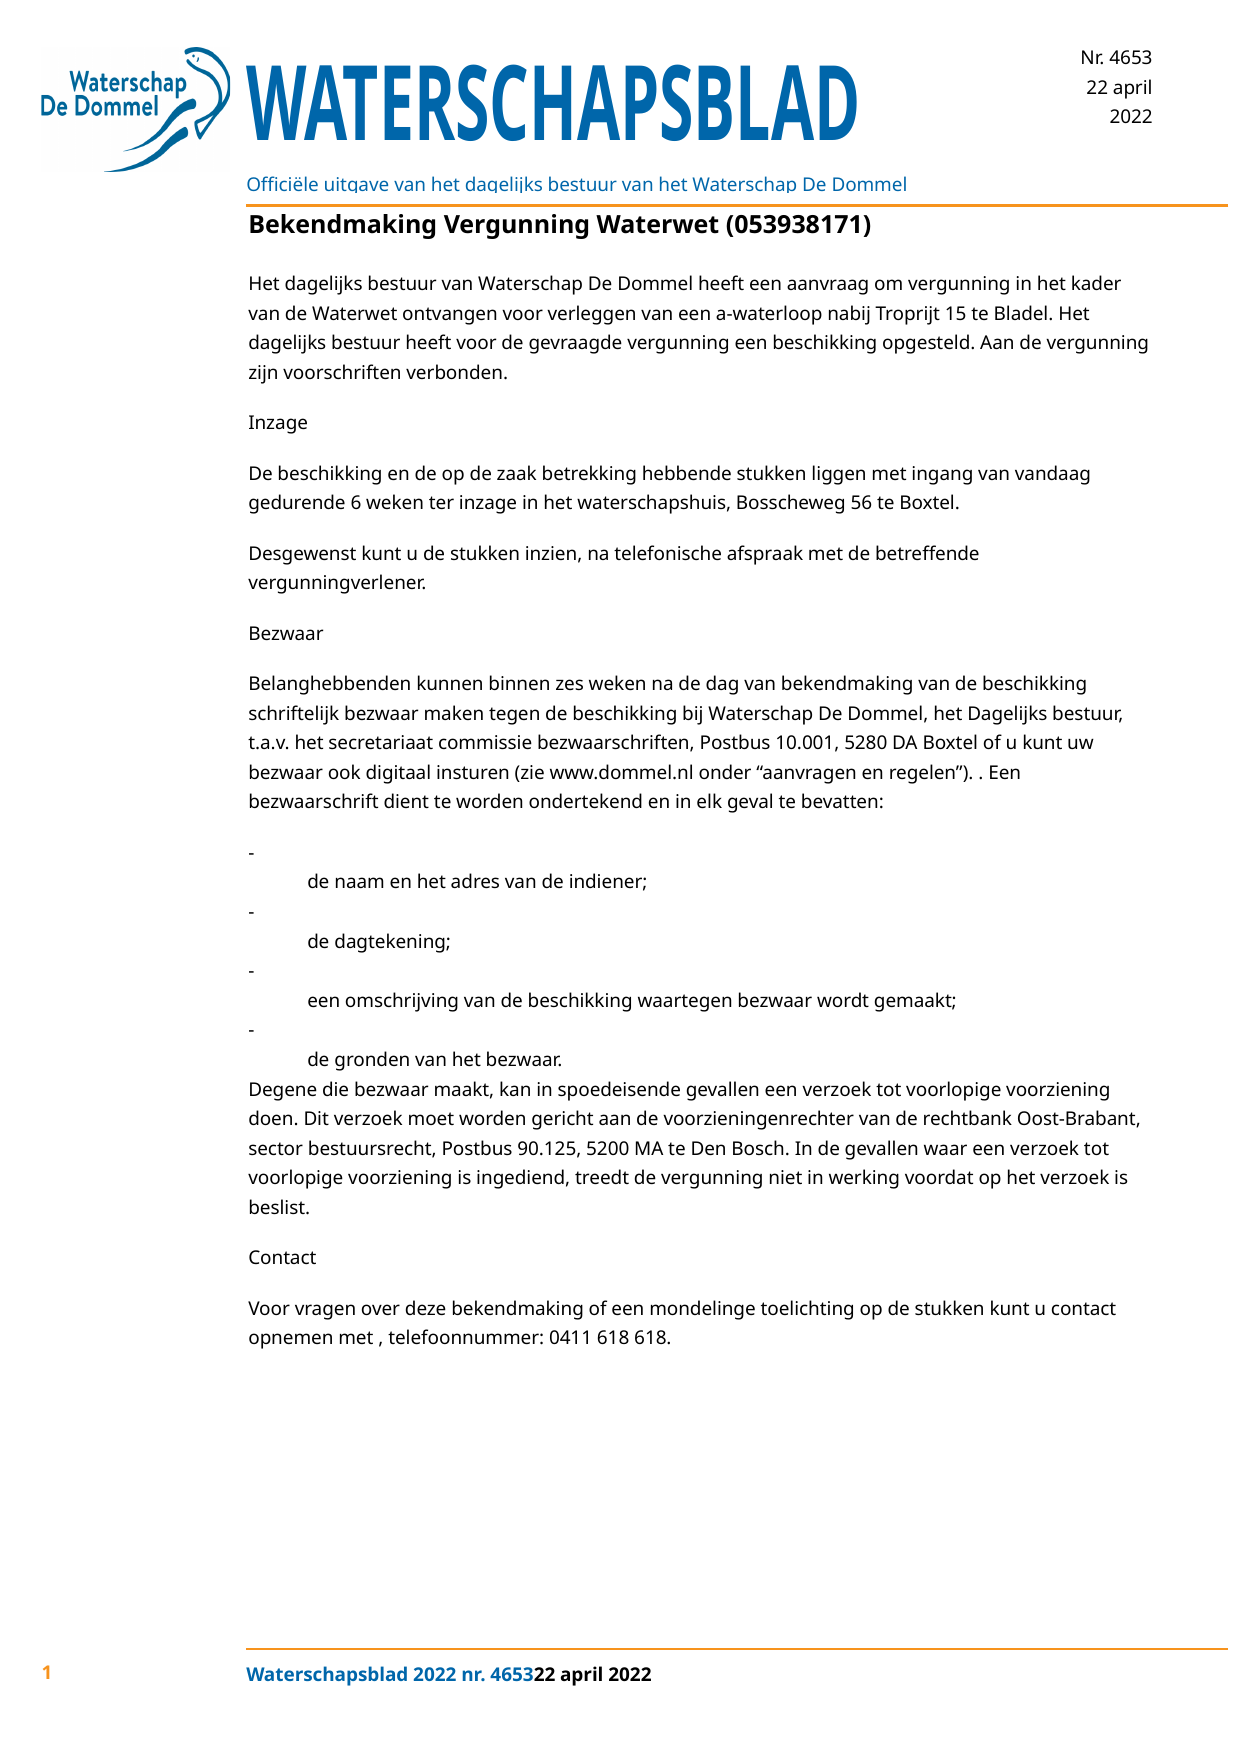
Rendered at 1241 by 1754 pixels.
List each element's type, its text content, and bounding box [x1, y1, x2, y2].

text Het dagelijks bestuur van Waterschap De Dommel heeft een aanvraag om vergunning in het kader van de Waterwet ontvangen voor verleggen van een a-waterloop nabij Troprijt 15 te Bladel. Het dagelijks bestuur heeft voor de gevraagde vergunning een beschikking opgesteld. Aan de vergunning zijn voorschriften verbonden. [248, 270, 1152, 385]
list een omschrijving van de beschikking waartegen bezwaar wordt gemaakt; [248, 987, 1152, 1013]
picture [41, 47, 231, 172]
list de gronden van het bezwaar. [248, 1046, 1152, 1072]
picture [45, 99, 51, 111]
text De beschikking en de op de zaak betrekking hebbende stukken liggen met ingang van vandaag gedurende 6 weken ter inzage in het waterschapshuis, Bosscheweg 56 te Boxtel. [248, 460, 1152, 515]
list de dagtekening; [248, 928, 1152, 953]
text Voor vragen over deze bekendmaking of een mondelinge toelichting op de stukken kunt u contact opnemen met , telefoonnummer: 0411 618 618. [248, 1295, 1152, 1350]
text Degene die bezwaar maakt, kan in spoedeisende gevallen een verzoek tot voorlopige voorziening doen. Dit verzoek moet worden gericht aan de voorzieningenrechter van de rechtbank Oost-Brabant, sector bestuursrecht, Postbus 90.125, 5200 MA te Den Bosch. In de gevallen waar een verzoek tot voorlopige voorziening is ingediend, treedt de vergunning niet in werking voordat op het verzoek is beslist. [248, 1076, 1152, 1220]
text Contact [248, 1244, 1152, 1270]
text Inzage [248, 409, 1152, 435]
list de naam en het adres van de indiener; [248, 869, 1152, 894]
picture [198, 118, 210, 131]
text Desgewenst kunt u de stukken inzien, na telefonische afspraak met de betreffende vergunningverlener. [248, 540, 1152, 595]
text Belanghebbenden kunnen binnen zes weken na de dag van bekendmaking van de beschikking schriftelijk bezwaar maken tegen de beschikking bij Waterschap De Dommel, het Dagelijks bestuur, t.a.v. het secretariaat commissie bezwaarschriften, Postbus 10.001, 5280 DA Boxtel of u kunt uw bezwaar ook digitaal insturen (zie www.dommel.nl onder “aanvragen en regelen”). . Een bezwaarschrift dient te worden ondertekend en in elk geval te bevatten: [248, 670, 1152, 814]
picture [204, 47, 231, 76]
text Bezwaar [248, 620, 1152, 646]
text Bekendmaking Vergunning Waterwet (053938171) [248, 207, 1152, 241]
